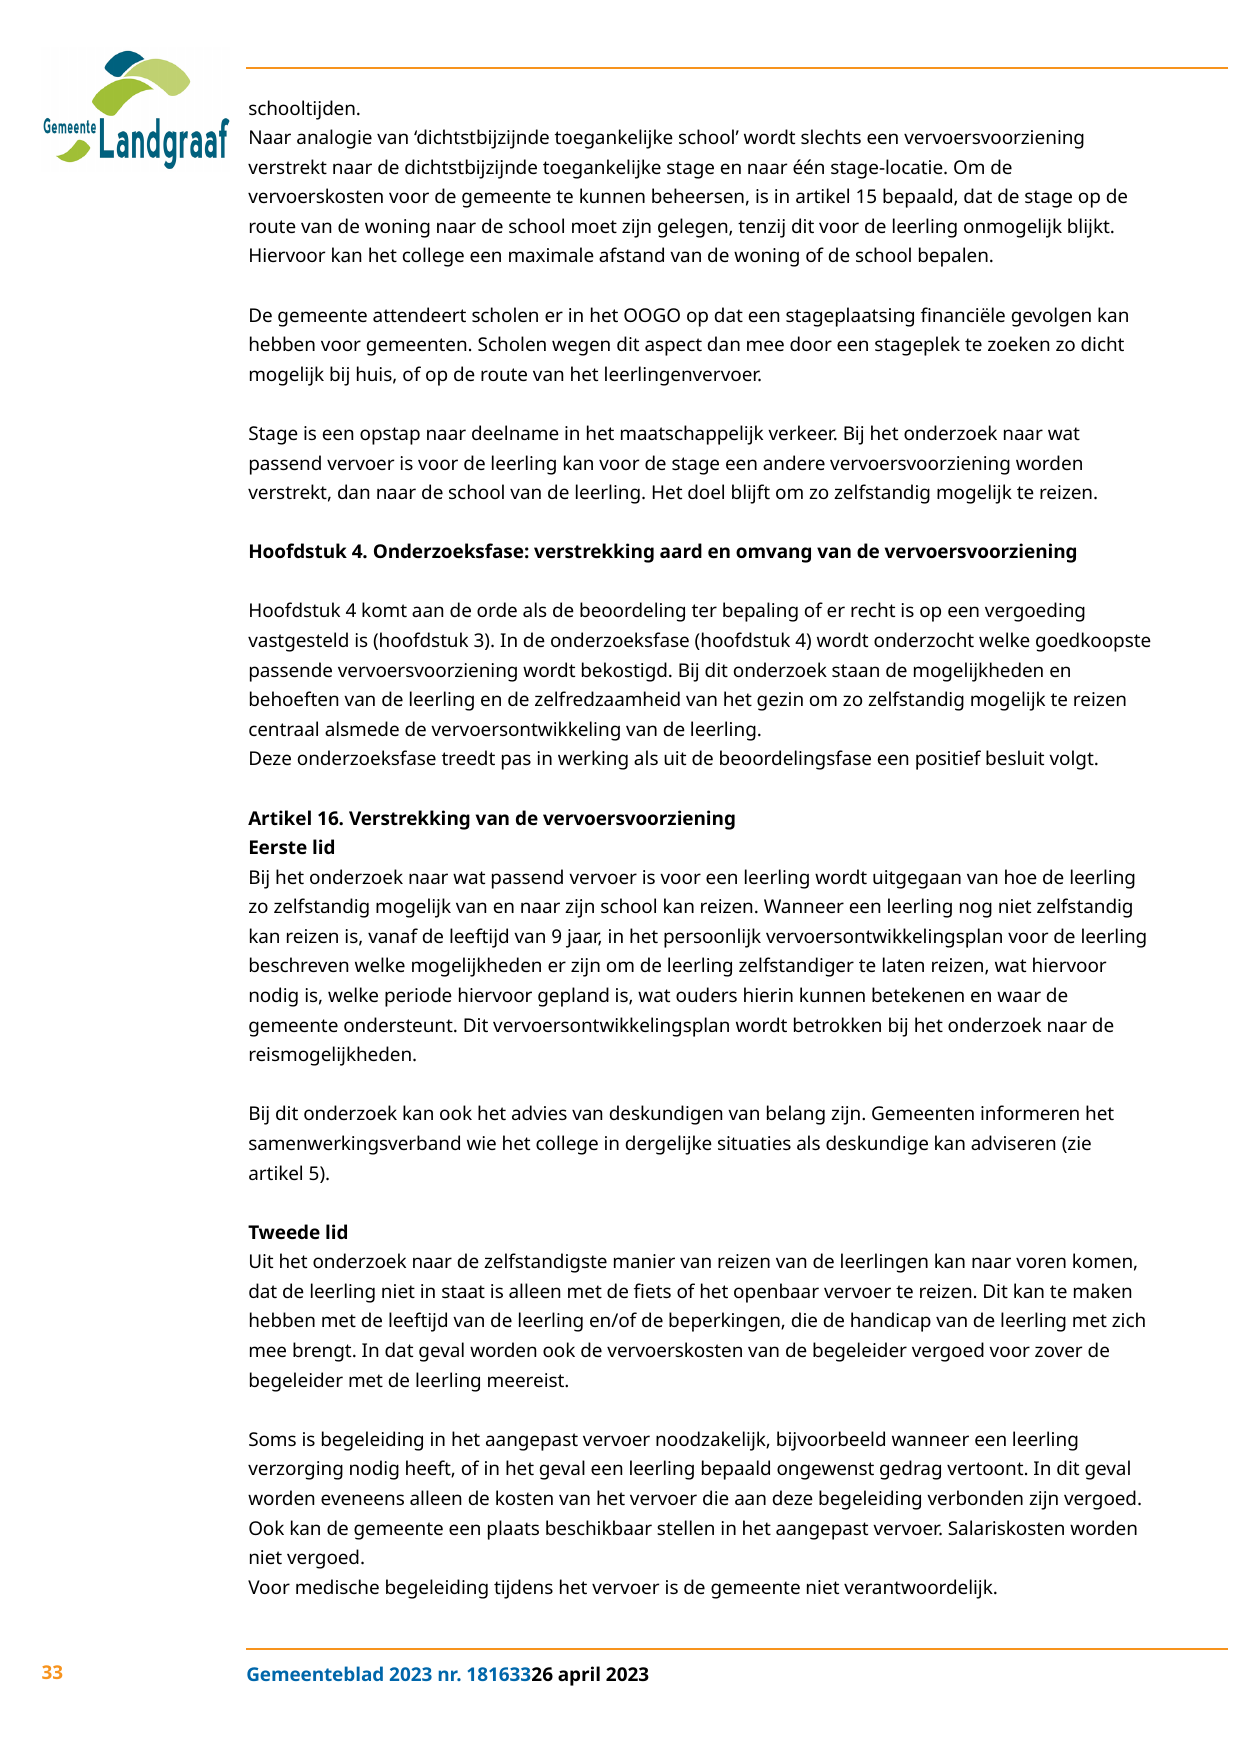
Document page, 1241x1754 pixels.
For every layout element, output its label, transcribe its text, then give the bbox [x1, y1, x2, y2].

text Artikel 16. Verstrekking van de vervoersvoorziening [248, 805, 1152, 831]
text Naar analogie van ‘dichtstbijzijnde toegankelijke school’ wordt slechts een vervoersvoorziening verstrekt naar de dichtstbijzijnde toegankelijke stage en naar één stage-locatie. Om de vervoerskosten voor de gemeente te kunnen beheersen, is in artikel 15 bepaald, dat de stage op de route van de woning naar de school moet zijn gelegen, tenzij dit voor de leerling onmogelijk blijkt. Hiervoor kan het college een maximale afstand van de woning of de school bepalen. [248, 124, 1152, 268]
text De gemeente attendeert scholen er in het OOGO op dat een stageplaatsing financiële gevolgen kan hebben voor gemeenten. Scholen wegen dit aspect dan mee door een stageplek te zoeken zo dicht mogelijk bij huis, of op de route van het leerlingenvervoer. [248, 302, 1152, 387]
text Hoofdstuk 4. Onderzoeksfase: verstrekking aard en omvang van de vervoersvoorziening [248, 538, 1152, 564]
text Bij het onderzoek naar wat passend vervoer is voor een leerling wordt uitgegaan van hoe de leerling zo zelfstandig mogelijk van en naar zijn school kan reizen. Wanneer een leerling nog niet zelfstandig kan reizen is, vanaf de leeftijd van 9 jaar, in het persoonlijk vervoersontwikkelingsplan voor de leerling beschreven welke mogelijkheden er zijn om de leerling zelfstandiger te laten reizen, wat hiervoor nodig is, welke periode hiervoor gepland is, wat ouders hierin kunnen betekenen en waar de gemeente ondersteunt. Dit vervoersontwikkelingsplan wordt betrokken bij het onderzoek naar de reismogelijkheden. [248, 864, 1152, 1067]
text Deze onderzoeksfase treedt pas in werking als uit de beoordelingsfase een positief besluit volgt. [248, 746, 1152, 771]
text Eerste lid [248, 834, 1152, 860]
text Tweede lid [248, 1219, 1152, 1245]
text schooltijden. [248, 95, 1152, 121]
text Bij dit onderzoek kan ook het advies van deskundigen van belang zijn. Gemeenten informeren het samenwerkingsverband wie het college in dergelijke situaties als deskundige kan adviseren (zie artikel 5). [248, 1101, 1152, 1186]
text Soms is begeleiding in het aangepast vervoer noodzakelijk, bijvoorbeeld wanneer een leerling verzorging nodig heeft, of in het geval een leerling bepaald ongewenst gedrag vertoont. In dit geval worden eveneens alleen de kosten van het vervoer die aan deze begeleiding verbonden zijn vergoed. Ook kan de gemeente een plaats beschikbaar stellen in het aangepast vervoer. Salariskosten worden niet vergoed. [248, 1426, 1152, 1570]
text Voor medische begeleiding tijdens het vervoer is de gemeente niet verantwoordelijk. [248, 1574, 1152, 1600]
text Hoofdstuk 4 komt aan de orde als de beoordeling ter bepaling of er recht is op een vergoeding vastgesteld is (hoofdstuk 3). In de onderzoeksfase (hoofdstuk 4) wordt onderzocht welke goedkoopste passende vervoersvoorziening wordt bekostigd. Bij dit onderzoek staan de mogelijkheden en behoeften van de leerling en de zelfredzaamheid van het gezin om zo zelfstandig mogelijk te reizen centraal alsmede de vervoersontwikkeling van de leerling. [248, 598, 1152, 742]
text Uit het onderzoek naar de zelfstandigste manier van reizen van de leerlingen kan naar voren komen, dat de leerling niet in staat is alleen met de fiets of het openbaar vervoer te reizen. Dit kan te maken hebben met de leeftijd van de leerling en/of de beperkingen, die de handicap van de leerling met zich mee brengt. In dat geval worden ook de vervoerskosten van de begeleider vergoed voor zover de begeleider met de leerling meereist. [248, 1248, 1152, 1393]
text Stage is een opstap naar deelname in het maatschappelijk verkeer. Bij het onderzoek naar wat passend vervoer is voor de leerling kan voor de stage een andere vervoersvoorziening worden verstrekt, dan naar de school van de leerling. Het doel blijft om zo zelfstandig mogelijk te reizen. [248, 420, 1152, 505]
picture [41, 47, 231, 172]
